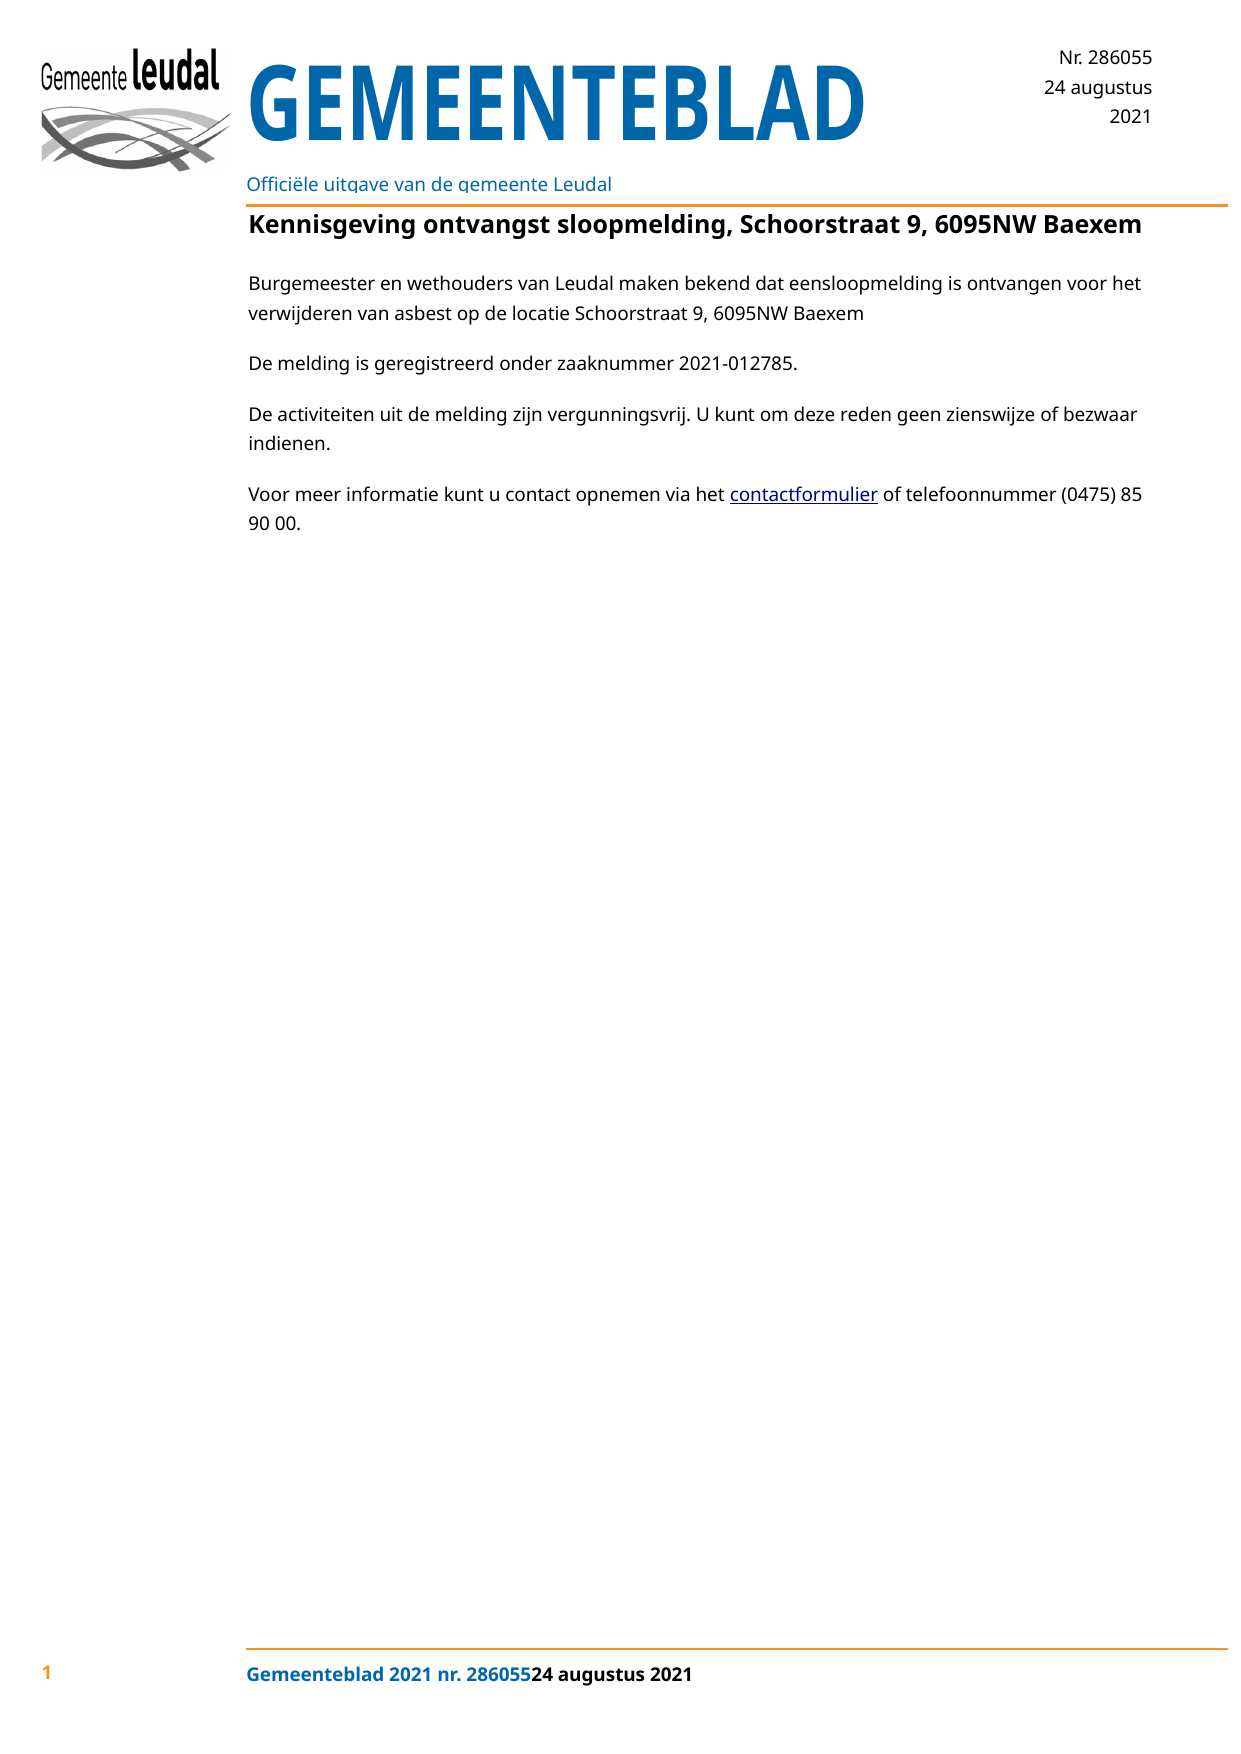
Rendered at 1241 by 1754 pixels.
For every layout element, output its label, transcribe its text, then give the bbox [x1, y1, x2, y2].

text Voor meer informatie kunt u contact opnemen via het contactformulier of telefoonnummer (0475) 85 90 00. [248, 481, 1152, 536]
text Burgemeester en wethouders van Leudal maken bekend dat eensloopmelding is ontvangen voor het verwijderen van asbest op de locatie Schoorstraat 9, 6095NW Baexem [248, 270, 1152, 326]
text De activiteiten uit de melding zijn vergunningsvrij. U kunt om deze reden geen zienswijze of bezwaar indienen. [248, 401, 1152, 456]
text De melding is geregistreerd onder zaaknummer 2021-012785. [248, 350, 1152, 376]
text Kennisgeving ontvangst sloopmelding, Schoorstraat 9, 6095NW Baexem [248, 207, 1152, 241]
picture [41, 47, 231, 172]
